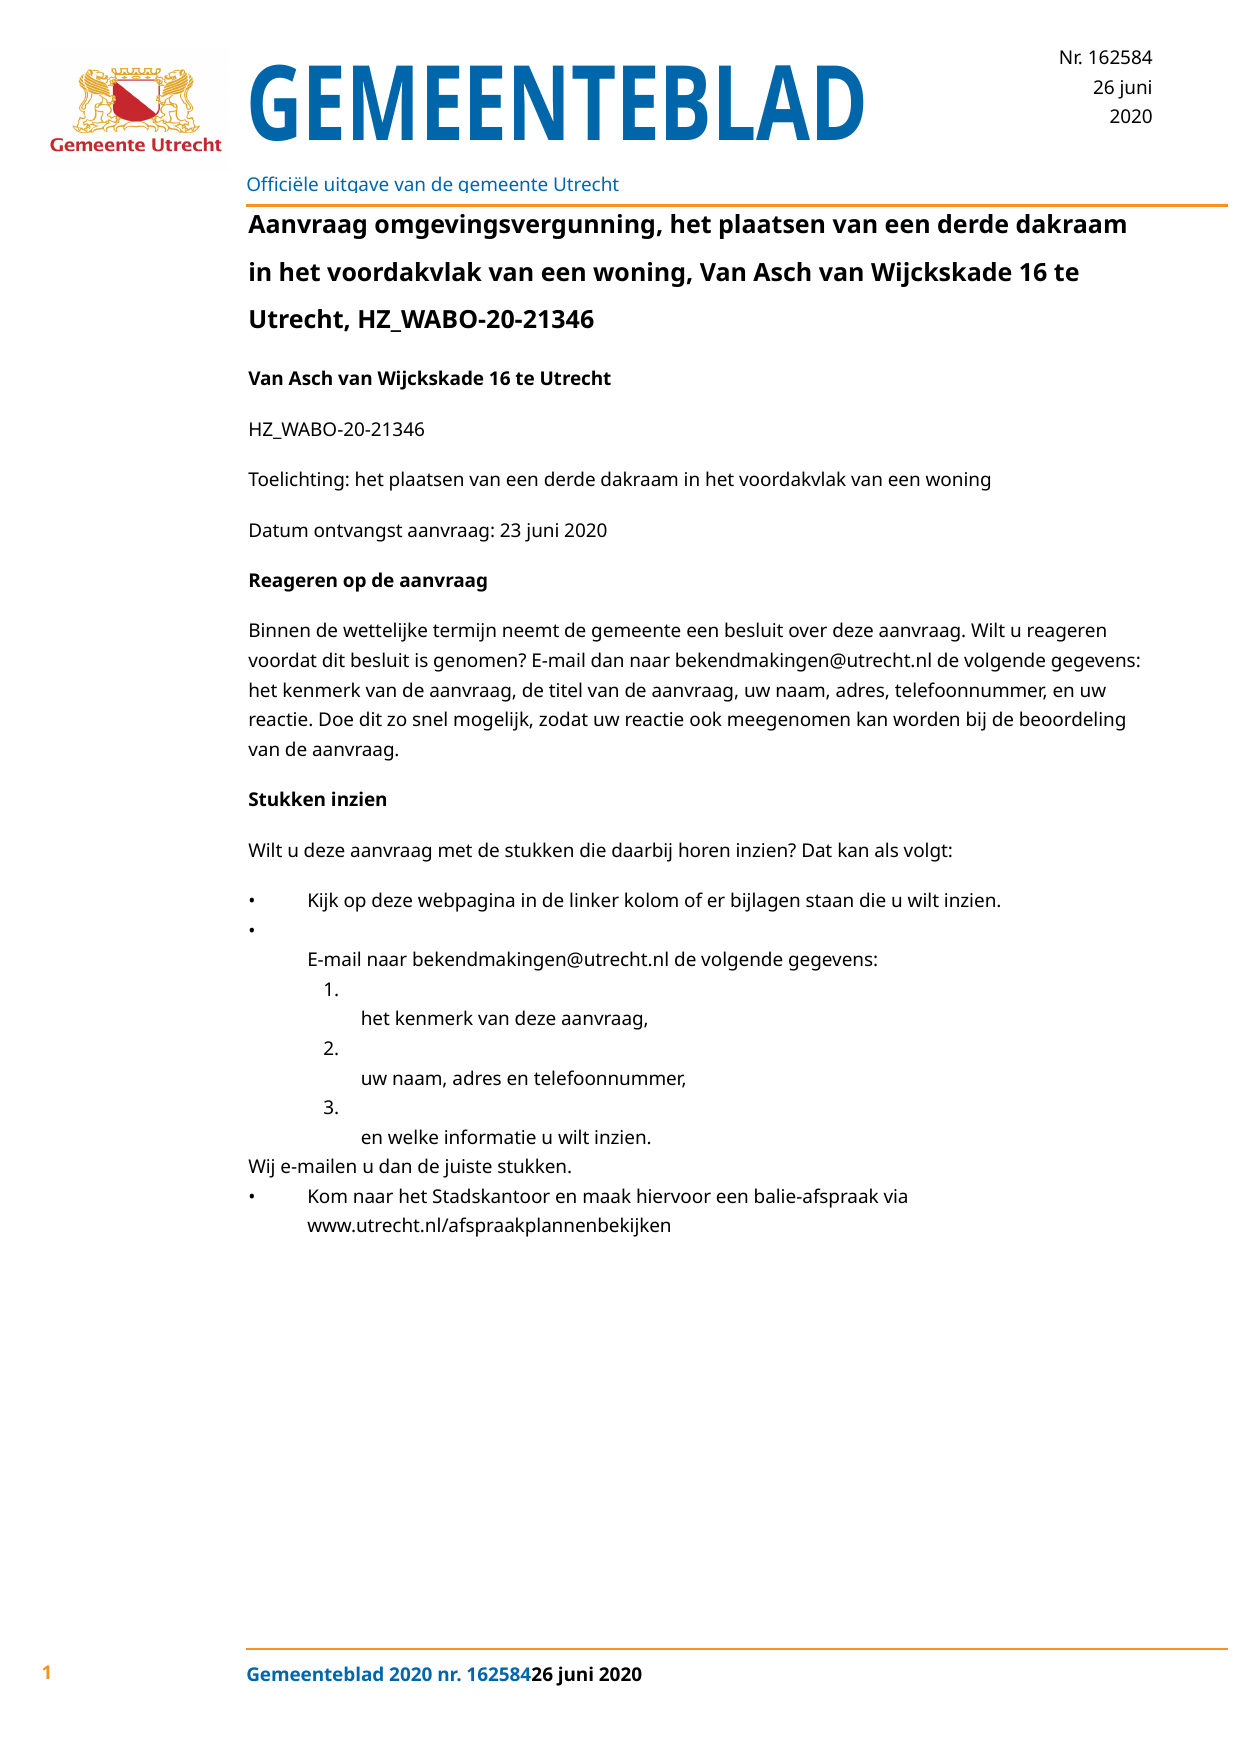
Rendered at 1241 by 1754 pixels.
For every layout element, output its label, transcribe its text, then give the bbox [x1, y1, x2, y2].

text Datum ontvangst aanvraag: 23 juni 2020 [248, 517, 1152, 542]
list en welke informatie u wilt inzien. [323, 1124, 1152, 1149]
text Aanvraag omgevingsvergunning, het plaatsen van een derde dakraam in het voordakvlak van een woning, Van Asch van Wijckskade 16 te Utrecht, HZ_WABO-20-21346 [248, 207, 1152, 336]
list het kenmerk van deze aanvraag, [323, 1006, 1152, 1031]
text Reageren op de aanvraag [248, 567, 1152, 593]
text Toelichting: het plaatsen van een derde dakraam in het voordakvlak van een woning [248, 466, 1152, 492]
list uw naam, adres en telefoonnummer, [323, 1065, 1152, 1090]
text HZ_WABO-20-21346 [248, 416, 1152, 442]
text Binnen de wettelijke termijn neemt de gemeente een besluit over deze aanvraag. Wilt u reageren voordat dit besluit is genomen? E-mail dan naar bekendmakingen@utrecht.nl de volgende gegevens: het kenmerk van de aanvraag, de titel van de aanvraag, uw naam, adres, telefoonnummer, en uw reactie. Doe dit zo snel mogelijk, zodat uw reactie ook meegenomen kan worden bij de beoordeling van de aanvraag. [248, 618, 1152, 762]
list E-mail naar bekendmakingen@utrecht.nl de volgende gegevens: [248, 946, 1152, 972]
list Kijk op deze webpagina in de linker kolom of er bijlagen staan die u wilt inzien. [248, 887, 1152, 913]
text Wilt u deze aanvraag met de stukken die daarbij horen inzien? Dat kan als volgt: [248, 837, 1152, 862]
list Kom naar het Stadskantoor en maak hiervoor een balie-afspraak via www.utrecht.nl/afspraakplannenbekijken [248, 1183, 1152, 1238]
text Wij e-mailen u dan de juiste stukken. [248, 1153, 1152, 1179]
picture [41, 47, 231, 172]
text Van Asch van Wijckskade 16 te Utrecht [248, 366, 1152, 391]
text Stukken inzien [248, 786, 1152, 812]
